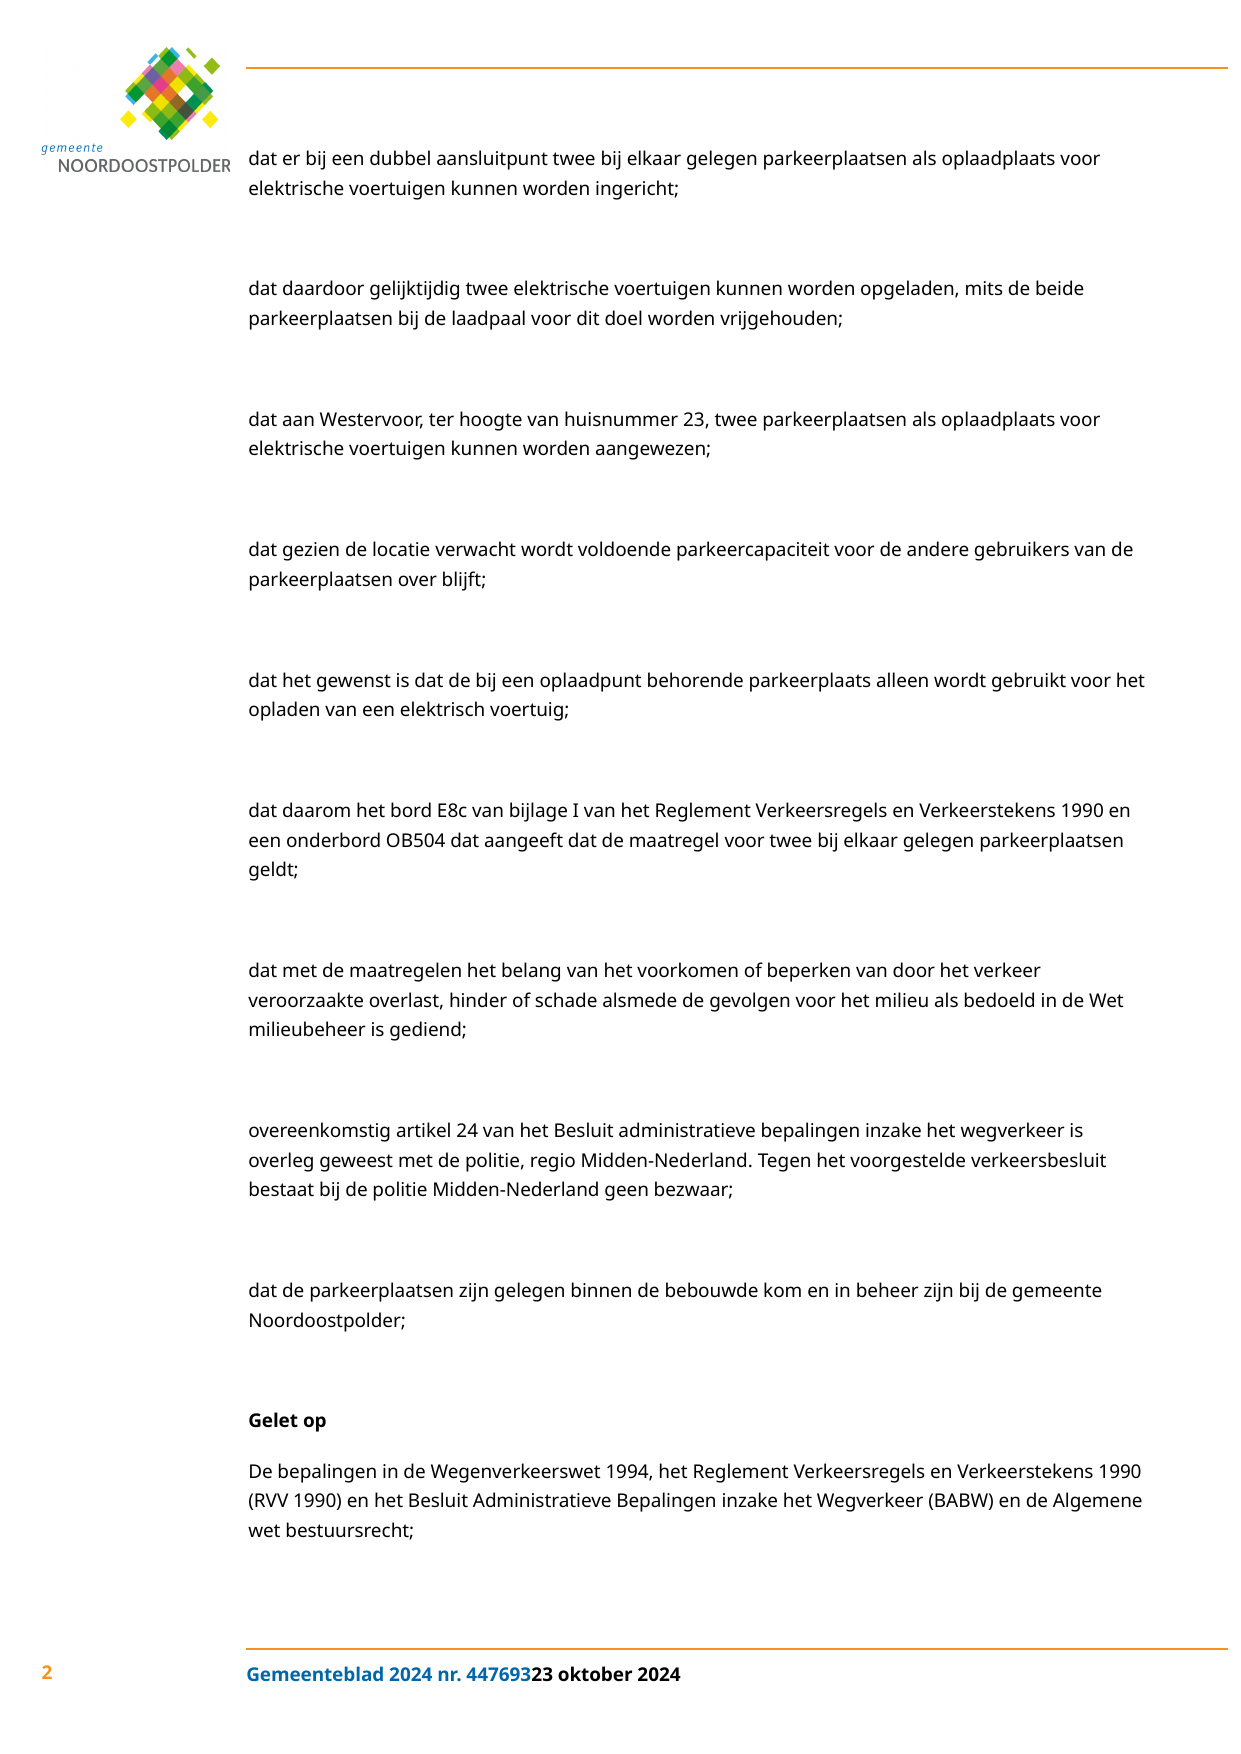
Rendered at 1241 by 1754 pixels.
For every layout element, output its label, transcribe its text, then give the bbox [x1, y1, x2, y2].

text dat de parkeerplaatsen zijn gelegen binnen de bebouwde kom en in beheer zijn bij de gemeente Noordoostpolder; [248, 1277, 1152, 1333]
text dat aan Westervoor, ter hoogte van huisnummer 23, twee parkeerplaatsen als oplaadplaats voor elektrische voertuigen kunnen worden aangewezen; [248, 406, 1152, 461]
text dat daardoor gelijktijdig twee elektrische voertuigen kunnen worden opgeladen, mits de beide parkeerplaatsen bij de laadpaal voor dit doel worden vrijgehouden; [248, 276, 1152, 331]
text dat gezien de locatie verwacht wordt voldoende parkeercapaciteit voor de andere gebruikers van de parkeerplaatsen over blijft; [248, 536, 1152, 592]
text dat het gewenst is dat de bij een oplaadpunt behorende parkeerplaats alleen wordt gebruikt voor het opladen van een elektrisch voertuig; [248, 667, 1152, 722]
text De bepalingen in de Wegenverkeerswet 1994, het Reglement Verkeersregels en Verkeerstekens 1990 (RVV 1990) en het Besluit Administratieve Bepalingen inzake het Wegverkeer (BABW) en de Algemene wet bestuursrecht; [248, 1458, 1152, 1543]
text dat er bij een dubbel aansluitpunt twee bij elkaar gelegen parkeerplaatsen als oplaadplaats voor elektrische voertuigen kunnen worden ingericht; [248, 145, 1152, 201]
picture [41, 47, 231, 172]
text dat daarom het bord E8c van bijlage I van het Reglement Verkeersregels en Verkeerstekens 1990 en een onderbord OB504 dat aangeeft dat de maatregel voor twee bij elkaar gelegen parkeerplaatsen geldt; [248, 797, 1152, 882]
text dat met de maatregelen het belang van het voorkomen of beperken van door het verkeer veroorzaakte overlast, hinder of schade alsmede de gevolgen voor het milieu als bedoeld in de Wet milieubeheer is gediend; [248, 957, 1152, 1042]
text overeenkomstig artikel 24 van het Besluit administratieve bepalingen inzake het wegverkeer is overleg geweest met de politie, regio Midden-Nederland. Tegen het voorgestelde verkeersbesluit bestaat bij de politie Midden-Nederland geen bezwaar; [248, 1117, 1152, 1202]
text Gelet op [248, 1408, 1152, 1433]
